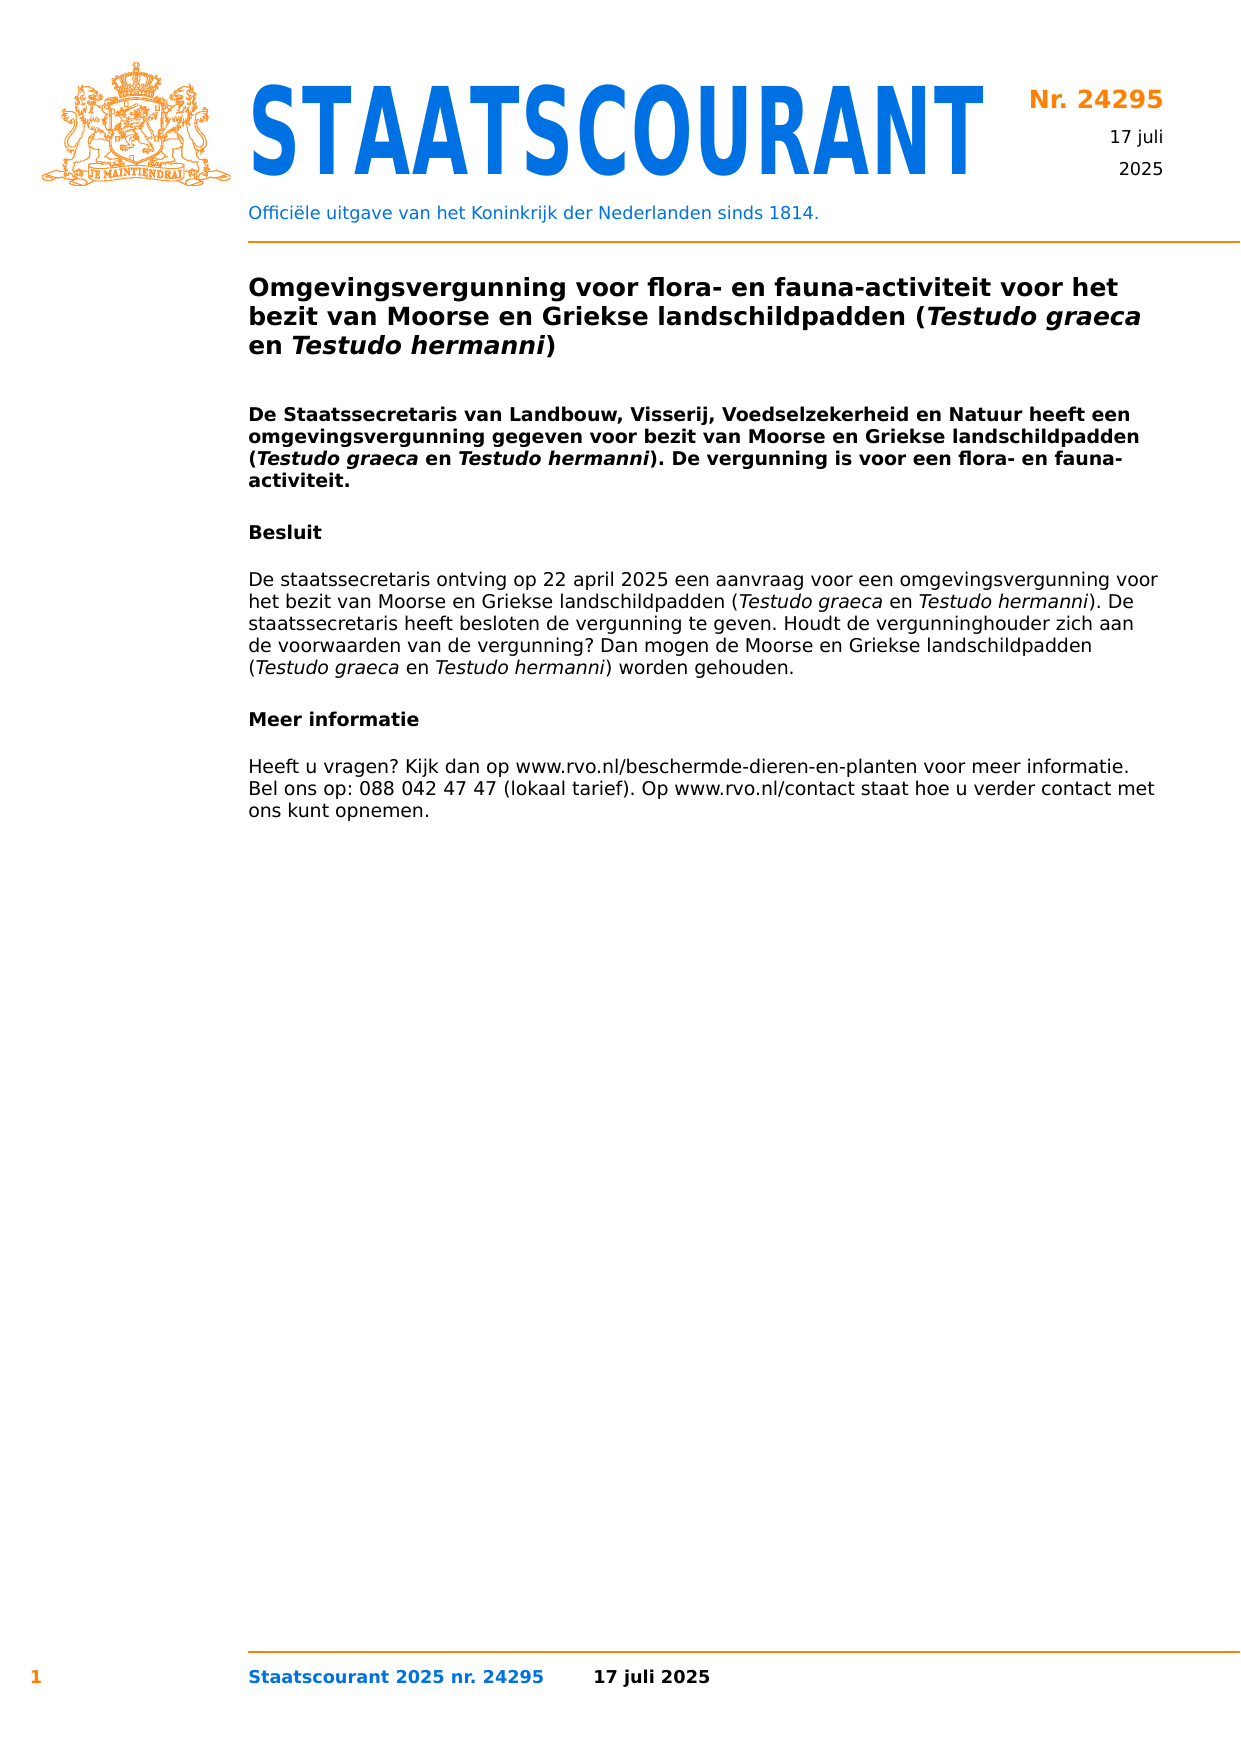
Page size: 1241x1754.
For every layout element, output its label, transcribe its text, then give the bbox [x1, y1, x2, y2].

picture [41, 62, 231, 186]
subtitle Omgevingsvergunning voor flora- en fauna-activiteit voor het bezit van Moorse en Griekse landschildpadden (Testudo graeca en Testudo hermanni) [248, 273, 1163, 361]
text Heeft u vragen? Kijk dan op www.rvo.nl/beschermde-dieren-en-planten voor meer informatie. Bel ons op: 088 042 47 47 (lokaal tarief). Op www.rvo.nl/contact staat hoe u verder contact met ons kunt opnemen. [248, 756, 1163, 822]
subtitle Meer informatie [248, 709, 1163, 731]
table_header [25, 62, 248, 241]
table_header Nr. 24295 [998, 62, 1240, 121]
text De Staatssecretaris van Landbouw, Visserij, Voedselzekerheid en Natuur heeft een omgevingsvergunning gegeven voor bezit van Moorse en Griekse landschildpadden (Testudo graeca en Testudo hermanni). De vergunning is voor een flora- en fauna-activiteit. [248, 404, 1163, 492]
subtitle Besluit [248, 522, 1163, 544]
table_cell Officiële uitgave van het Koninkrijk der Nederlanden sinds 1814. [248, 203, 1240, 241]
table_header STAATSCOURANT [248, 62, 998, 203]
table_cell 2025 [998, 153, 1240, 203]
text De staatssecretaris ontving op 22 april 2025 een aanvraag voor een omgevingsvergunning voor het bezit van Moorse en Griekse landschildpadden (Testudo graeca en Testudo hermanni). De staatssecretaris heeft besloten de vergunning te geven. Houdt de vergunninghouder zich aan de voorwaarden van de vergunning? Dan mogen de Moorse en Griekse landschildpadden (Testudo graeca en Testudo hermanni) worden gehouden. [248, 569, 1163, 679]
table_cell 17 juli [998, 121, 1240, 153]
